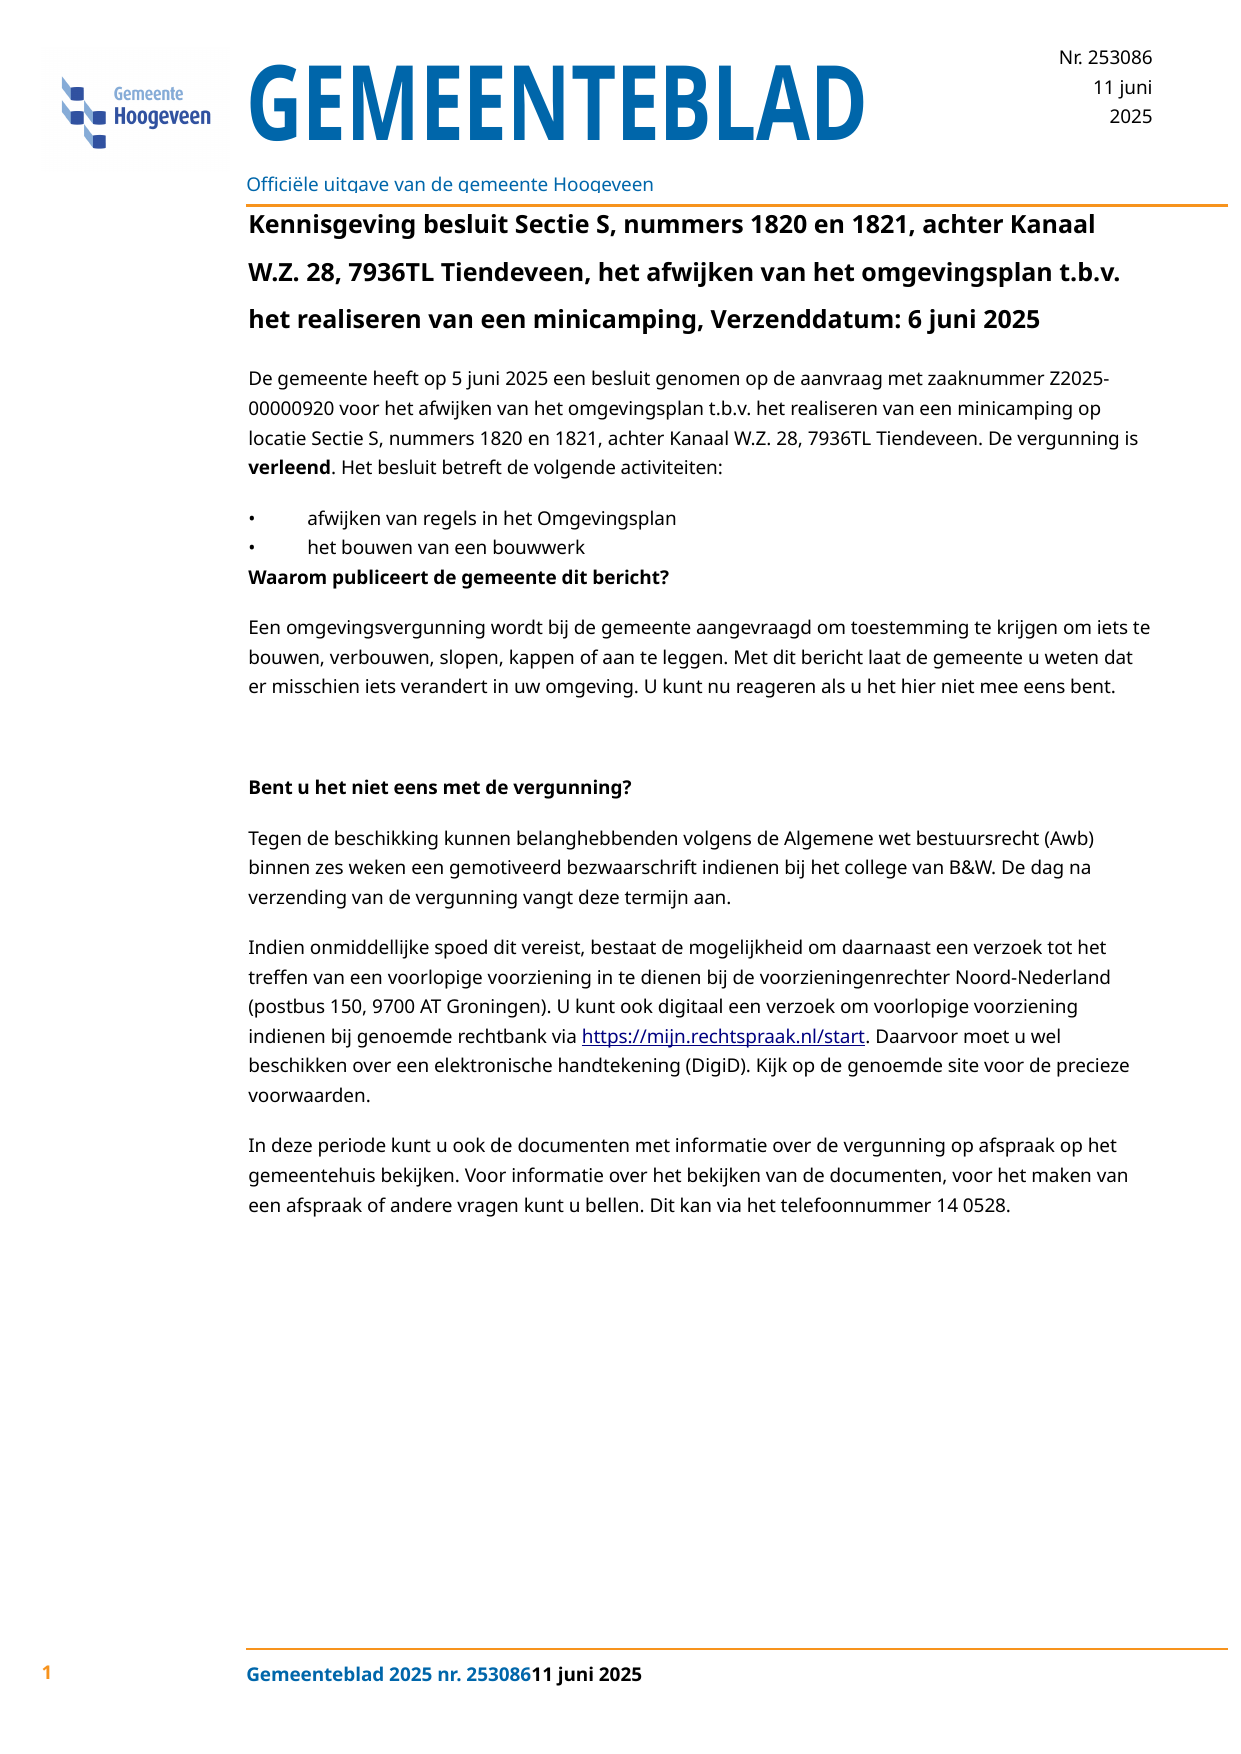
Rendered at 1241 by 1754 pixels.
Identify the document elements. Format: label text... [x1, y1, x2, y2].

text De gemeente heeft op 5 juni 2025 een besluit genomen op de aanvraag met zaaknummer Z2025-00000920 voor het afwijken van het omgevingsplan t.b.v. het realiseren van een minicamping op locatie Sectie S, nummers 1820 en 1821, achter Kanaal W.Z. 28, 7936TL Tiendeveen. De vergunning is verleend. Het besluit betreft de volgende activiteiten: [248, 366, 1152, 480]
picture [41, 47, 231, 172]
text Waarom publiceert de gemeente dit bericht? [248, 564, 1152, 589]
list afwijken van regels in het Omgevingsplan [248, 505, 1152, 530]
text Bent u het niet eens met de vergunning? [248, 774, 1152, 800]
text Tegen de beschikking kunnen belanghebbenden volgens de Algemene wet bestuursrecht (Awb) binnen zes weken een gemotiveerd bezwaarschrift indienen bij het college van B&W. De dag na verzending van de vergunning vangt deze termijn aan. [248, 825, 1152, 909]
text Kennisgeving besluit Sectie S, nummers 1820 en 1821, achter Kanaal W.Z. 28, 7936TL Tiendeveen, het afwijken van het omgevingsplan t.b.v. het realiseren van een minicamping, Verzenddatum: 6 juni 2025 [248, 207, 1152, 336]
list het bouwen van een bouwwerk [248, 534, 1152, 560]
text Een omgevingsvergunning wordt bij de gemeente aangevraagd om toestemming te krijgen om iets te bouwen, verbouwen, slopen, kappen of aan te leggen. Met dit bericht laat de gemeente u weten dat er misschien iets verandert in uw omgeving. U kunt nu reageren als u het hier niet mee eens bent. [248, 614, 1152, 699]
text In deze periode kunt u ook de documenten met informatie over de vergunning op afspraak op het gemeentehuis bekijken. Voor informatie over het bekijken van de documenten, voor het maken van een afspraak of andere vragen kunt u bellen. Dit kan via het telefoonnummer 14 0528. [248, 1133, 1152, 1217]
text Indien onmiddellijke spoed dit vereist, bestaat de mogelijkheid om daarnaast een verzoek tot het treffen van een voorlopige voorziening in te dienen bij de voorzieningenrechter Noord-Nederland (postbus 150, 9700 AT Groningen). U kunt ook digitaal een verzoek om voorlopige voorziening indienen bij genoemde rechtbank via https://mijn.rechtspraak.nl/start. Daarvoor moet u wel beschikken over een elektronische handtekening (DigiD). Kijk op de genoemde site voor de precieze voorwaarden. [248, 934, 1152, 1108]
